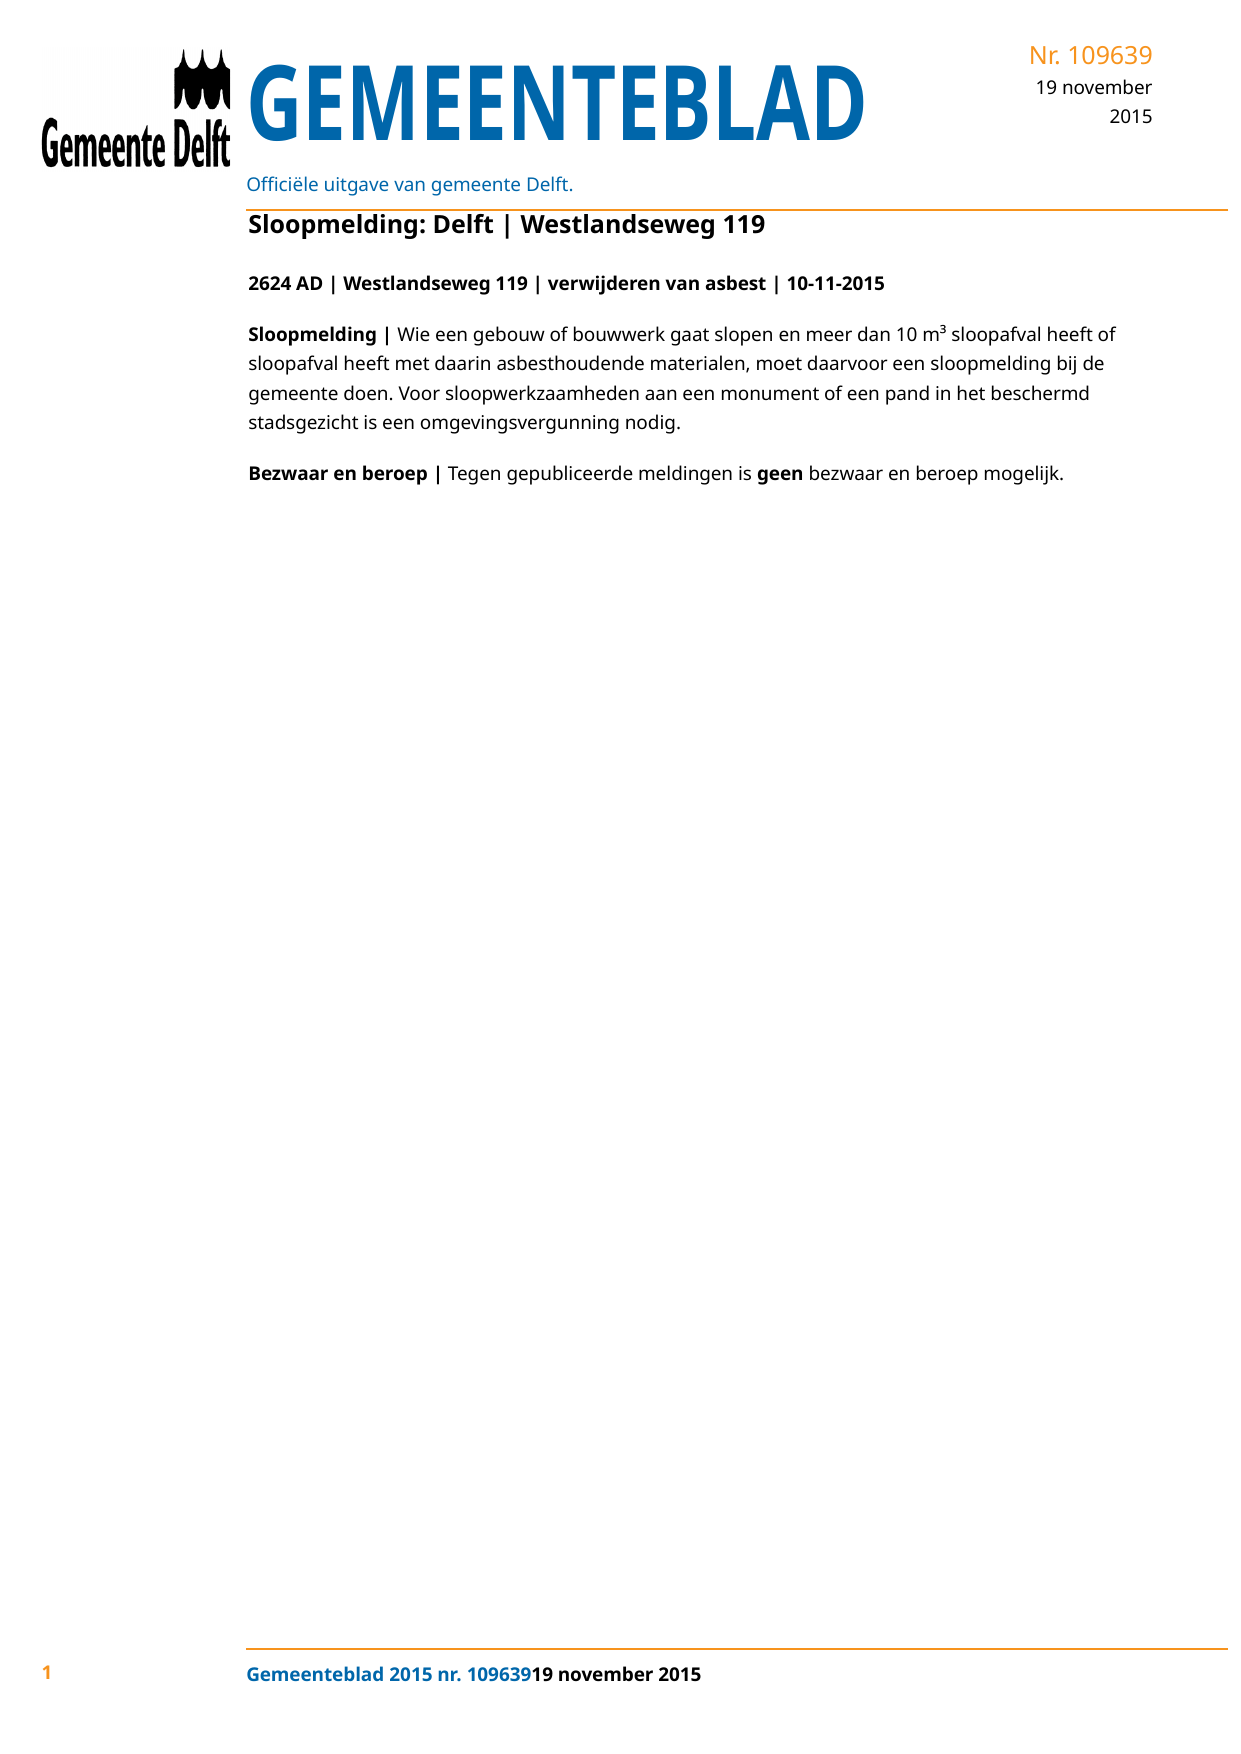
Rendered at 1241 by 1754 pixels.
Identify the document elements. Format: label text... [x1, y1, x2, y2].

text Sloopmelding | Wie een gebouw of bouwwerk gaat slopen en meer dan 10 m³ sloopafval heeft of sloopafval heeft met daarin asbesthoudende materialen, moet daarvoor een sloopmelding bij de gemeente doen. Voor sloopwerkzaamheden aan een monument of een pand in het beschermd stadsgezicht is een omgevingsvergunning nodig. [248, 321, 1152, 435]
picture [41, 47, 231, 172]
text Bezwaar en beroep | Tegen gepubliceerde meldingen is geen bezwaar en beroep mogelijk. [248, 460, 1152, 486]
text Sloopmelding: Delft | Westlandseweg 119 [248, 211, 1152, 241]
text 2624 AD | Westlandseweg 119 | verwijderen van asbest | 10-11-2015 [248, 270, 1152, 296]
